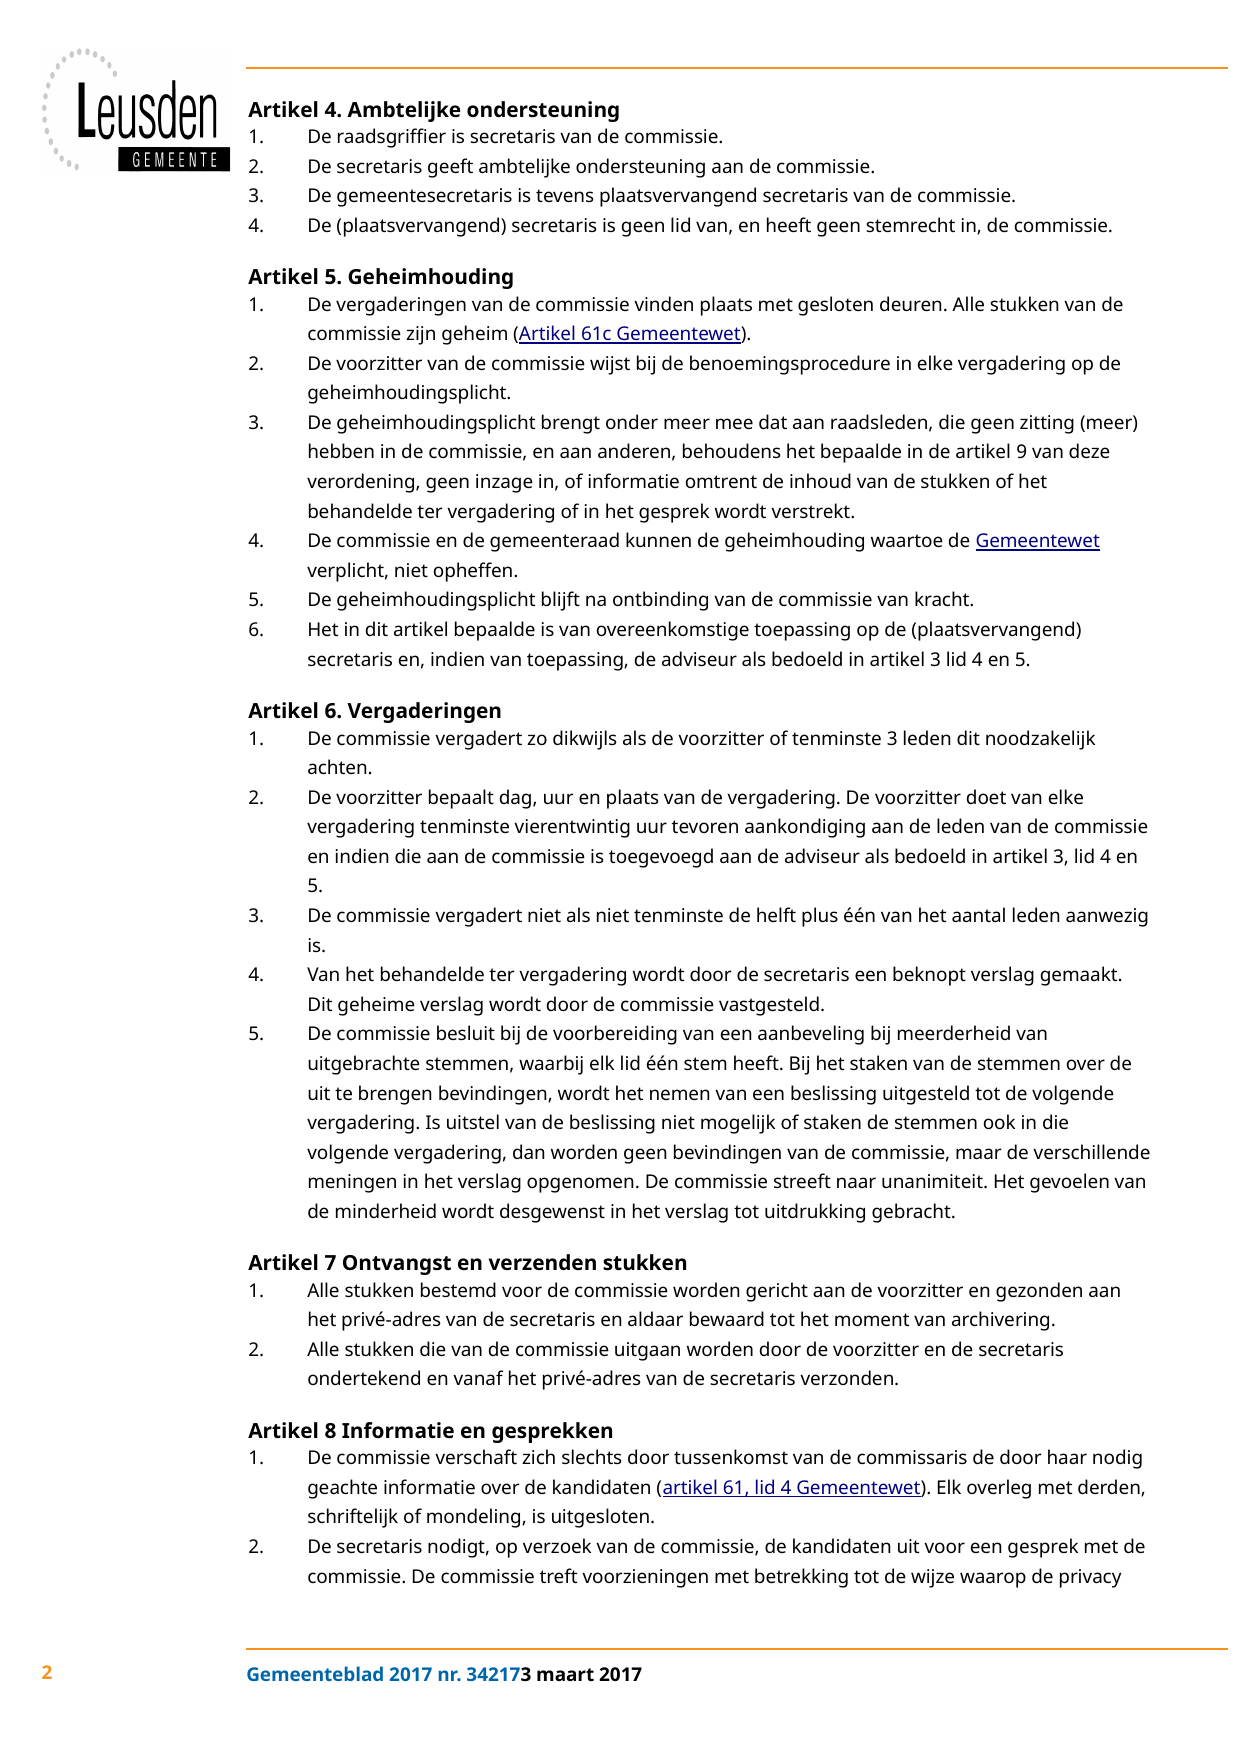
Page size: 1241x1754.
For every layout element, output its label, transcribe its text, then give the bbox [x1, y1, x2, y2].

list De (plaatsvervangend) secretaris is geen lid van, en heeft geen stemrecht in, de commissie. [248, 212, 1152, 238]
text Artikel 4. Ambtelijke ondersteuning [248, 95, 1152, 123]
list Het in dit artikel bepaalde is van overeenkomstige toepassing op de (plaatsvervangend) secretaris en, indien van toepassing, de adviseur als bedoeld in artikel 3 lid 4 en 5. [248, 616, 1152, 672]
list Van het behandelde ter vergadering wordt door de secretaris een beknopt verslag gemaakt. Dit geheime verslag wordt door de commissie vastgesteld. [248, 961, 1152, 1017]
list De voorzitter van de commissie wijst bij de benoemingsprocedure in elke vergadering op de geheimhoudingsplicht. [248, 350, 1152, 405]
list De commissie verschaft zich slechts door tussenkomst van de commissaris de door haar nodig geachte informatie over de kandidaten (artikel 61, lid 4 Gemeentewet). Elk overleg met derden, schriftelijk of mondeling, is uitgesloten. [248, 1444, 1152, 1529]
list De voorzitter bepaalt dag, uur en plaats van de vergadering. De voorzitter doet van elke vergadering tenminste vierentwintig uur tevoren aankondiging aan de leden van de commissie en indien die aan de commissie is toegevoegd aan de adviseur als bedoeld in artikel 3, lid 4 en 5. [248, 784, 1152, 898]
list Alle stukken bestemd voor de commissie worden gericht aan de voorzitter en gezonden aan het privé-adres van de secretaris en aldaar bewaard tot het moment van archivering. [248, 1277, 1152, 1332]
text Artikel 7 Ontvangst en verzenden stukken [248, 1248, 1152, 1277]
list De raadsgriffier is secretaris van de commissie. [248, 123, 1152, 149]
list De secretaris nodigt, op verzoek van de commissie, de kandidaten uit voor een gesprek met de commissie. De commissie treft voorzieningen met betrekking tot de wijze waarop de privacy [248, 1533, 1152, 1588]
picture [41, 47, 231, 172]
list De commissie en de gemeenteraad kunnen de geheimhouding waartoe de Gemeentewet verplicht, niet opheffen. [248, 527, 1152, 583]
list De vergaderingen van de commissie vinden plaats met gesloten deuren. Alle stukken van de commissie zijn geheim (Artikel 61c Gemeentewet). [248, 291, 1152, 346]
text Artikel 8 Informatie en gesprekken [248, 1416, 1152, 1444]
list De secretaris geeft ambtelijke ondersteuning aan de commissie. [248, 153, 1152, 178]
text Artikel 5. Geheimhouding [248, 262, 1152, 291]
list De commissie besluit bij de voorbereiding van een aanbeveling bij meerderheid van uitgebrachte stemmen, waarbij elk lid één stem heeft. Bij het staken van de stemmen over de uit te brengen bevindingen, wordt het nemen van een beslissing uitgesteld tot de volgende vergadering. Is uitstel van de beslissing niet mogelijk of staken de stemmen ook in die volgende vergadering, dan worden geen bevindingen van de commissie, maar de verschillende meningen in het verslag opgenomen. De commissie streeft naar unanimiteit. Het gevoelen van de minderheid wordt desgewenst in het verslag tot uitdrukking gebracht. [248, 1021, 1152, 1224]
list De gemeentesecretaris is tevens plaatsvervangend secretaris van de commissie. [248, 182, 1152, 208]
list De commissie vergadert niet als niet tenminste de helft plus één van het aantal leden aanwezig is. [248, 902, 1152, 957]
text Artikel 6. Vergaderingen [248, 696, 1152, 725]
list Alle stukken die van de commissie uitgaan worden door de voorzitter en de secretaris ondertekend en vanaf het privé-adres van de secretaris verzonden. [248, 1336, 1152, 1391]
list De geheimhoudingsplicht blijft na ontbinding van de commissie van kracht. [248, 587, 1152, 612]
list De geheimhoudingsplicht brengt onder meer mee dat aan raadsleden, die geen zitting (meer) hebben in de commissie, en aan anderen, behoudens het bepaalde in de artikel 9 van deze verordening, geen inzage in, of informatie omtrent de inhoud van de stukken of het behandelde ter vergadering of in het gesprek wordt verstrekt. [248, 409, 1152, 524]
list De commissie vergadert zo dikwijls als de voorzitter of tenminste 3 leden dit noodzakelijk achten. [248, 725, 1152, 780]
